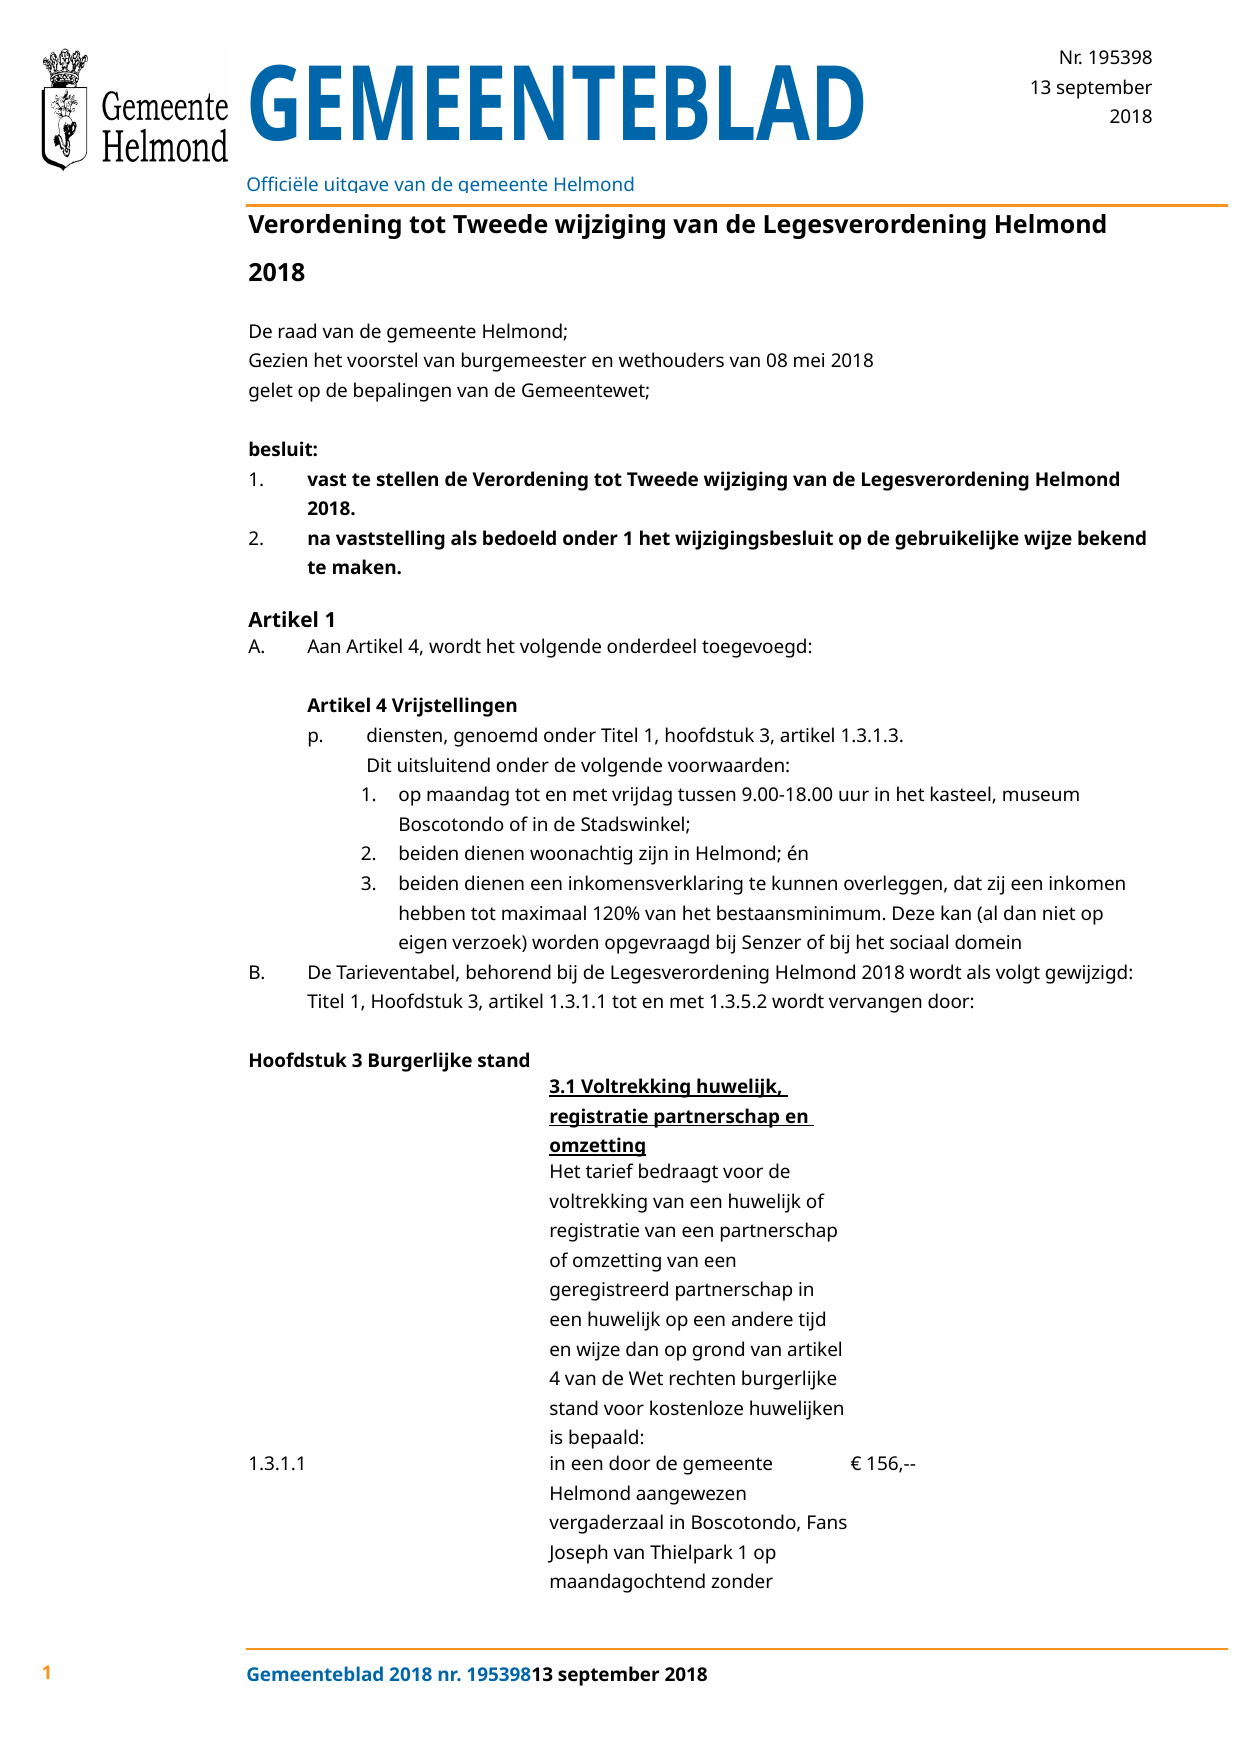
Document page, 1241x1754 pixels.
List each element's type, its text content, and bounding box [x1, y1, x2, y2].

table_cell 3.1 Voltrekking huwelijk, registratie partnerschap en omzetting [549, 1074, 850, 1158]
table_cell [850, 1158, 1152, 1450]
text Gezien het voorstel van burgemeester en wethouders van 08 mei 2018 [248, 347, 1152, 373]
list op maandag tot en met vrijdag tussen 9.00-18.00 uur in het kasteel, museum Boscotondo of in de Stadswinkel; [361, 781, 1152, 837]
table_cell 1.3.1.1 [248, 1450, 549, 1594]
table_cell Het tarief bedraagt voor de voltrekking van een huwelijk of registratie van een partnerschap of omzetting van een geregistreerd partnerschap in een huwelijk op een andere tijd en wijze dan op grond van artikel 4 van de Wet rechten burgerlijke stand voor kostenloze huwelijken is bepaald: [549, 1158, 850, 1450]
list Dit uitsluitend onder de volgende voorwaarden: [307, 752, 1152, 777]
list beiden dienen woonachtig zijn in Helmond; én [361, 841, 1152, 866]
list diensten, genoemd onder Titel 1, hoofdstuk 3, artikel 1.3.1.3. [307, 722, 1152, 748]
text Artikel 1 [248, 605, 1152, 633]
list De Tarieventabel, behorend bij de Legesverordening Helmond 2018 wordt als volgt gewijzigd: [248, 959, 1152, 984]
list Aan Artikel 4, wordt het volgende onderdeel toegevoegd: [248, 633, 1152, 659]
list Titel 1, Hoofdstuk 3, artikel 1.3.1.1 tot en met 1.3.5.2 wordt vervangen door: [248, 988, 1152, 1014]
text gelet op de bepalingen van de Gemeentewet; [248, 377, 1152, 403]
text besluit: [248, 436, 1152, 462]
text Verordening tot Tweede wijziging van de Legesverordening Helmond 2018 [248, 207, 1152, 288]
table_cell in een door de gemeente Helmond aangewezen vergaderzaal in Boscotondo, Fans Joseph van Thielpark 1 op maandagochtend zonder [549, 1450, 850, 1594]
table_cell € 156,-- [850, 1450, 1152, 1594]
table_header Hoofdstuk 3 Burgerlijke stand [248, 1048, 850, 1073]
list beiden dienen een inkomensverklaring te kunnen overleggen, dat zij een inkomen hebben tot maximaal 120% van het bestaansminimum. Deze kan (al dan niet op eigen verzoek) worden opgevraagd bij Senzer of bij het sociaal domein [361, 870, 1152, 955]
list vast te stellen de Verordening tot Tweede wijziging van de Legesverordening Helmond 2018. [248, 466, 1152, 521]
table_cell [850, 1074, 1152, 1158]
list Artikel 4 Vrijstellingen [248, 693, 1152, 718]
text De raad van de gemeente Helmond; [248, 318, 1152, 344]
picture [41, 47, 231, 172]
table_cell [248, 1074, 549, 1158]
list na vaststelling als bedoeld onder 1 het wijzigingsbesluit op de gebruikelijke wijze bekend te maken. [248, 525, 1152, 580]
table_header [850, 1048, 1152, 1073]
table_cell [248, 1158, 549, 1450]
